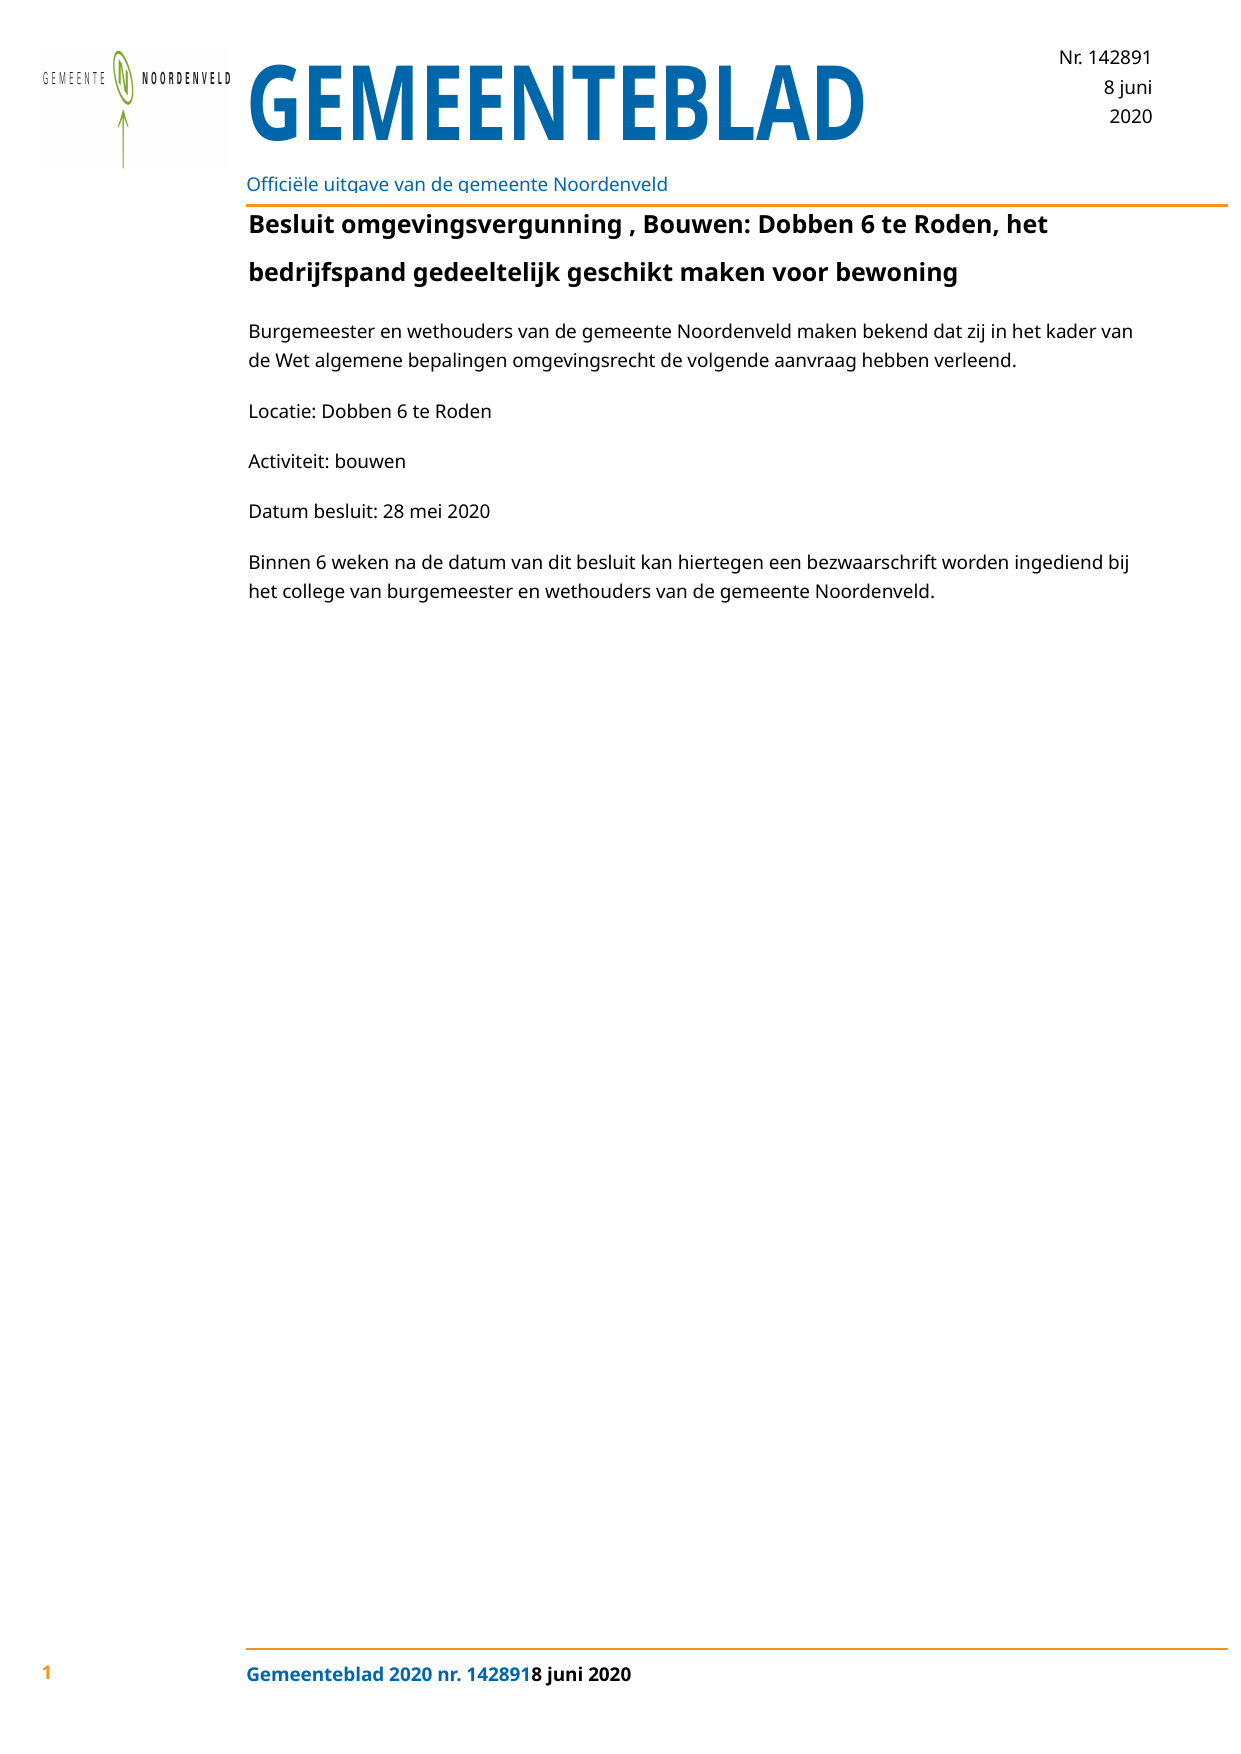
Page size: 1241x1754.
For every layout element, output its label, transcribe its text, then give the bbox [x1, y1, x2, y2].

text Datum besluit: 28 mei 2020 [248, 499, 1152, 524]
text Besluit omgevingsvergunning , Bouwen: Dobben 6 te Roden, het bedrijfspand gedeeltelijk geschikt maken voor bewoning [248, 207, 1152, 288]
picture [41, 47, 231, 172]
text Burgemeester en wethouders van de gemeente Noordenveld maken bekend dat zij in het kader van de Wet algemene bepalingen omgevingsrecht de volgende aanvraag hebben verleend. [248, 318, 1152, 373]
text Locatie: Dobben 6 te Roden [248, 398, 1152, 424]
text Activiteit: bouwen [248, 448, 1152, 474]
text Binnen 6 weken na de datum van dit besluit kan hiertegen een bezwaarschrift worden ingediend bij het college van burgemeester en wethouders van de gemeente Noordenveld. [248, 549, 1152, 604]
